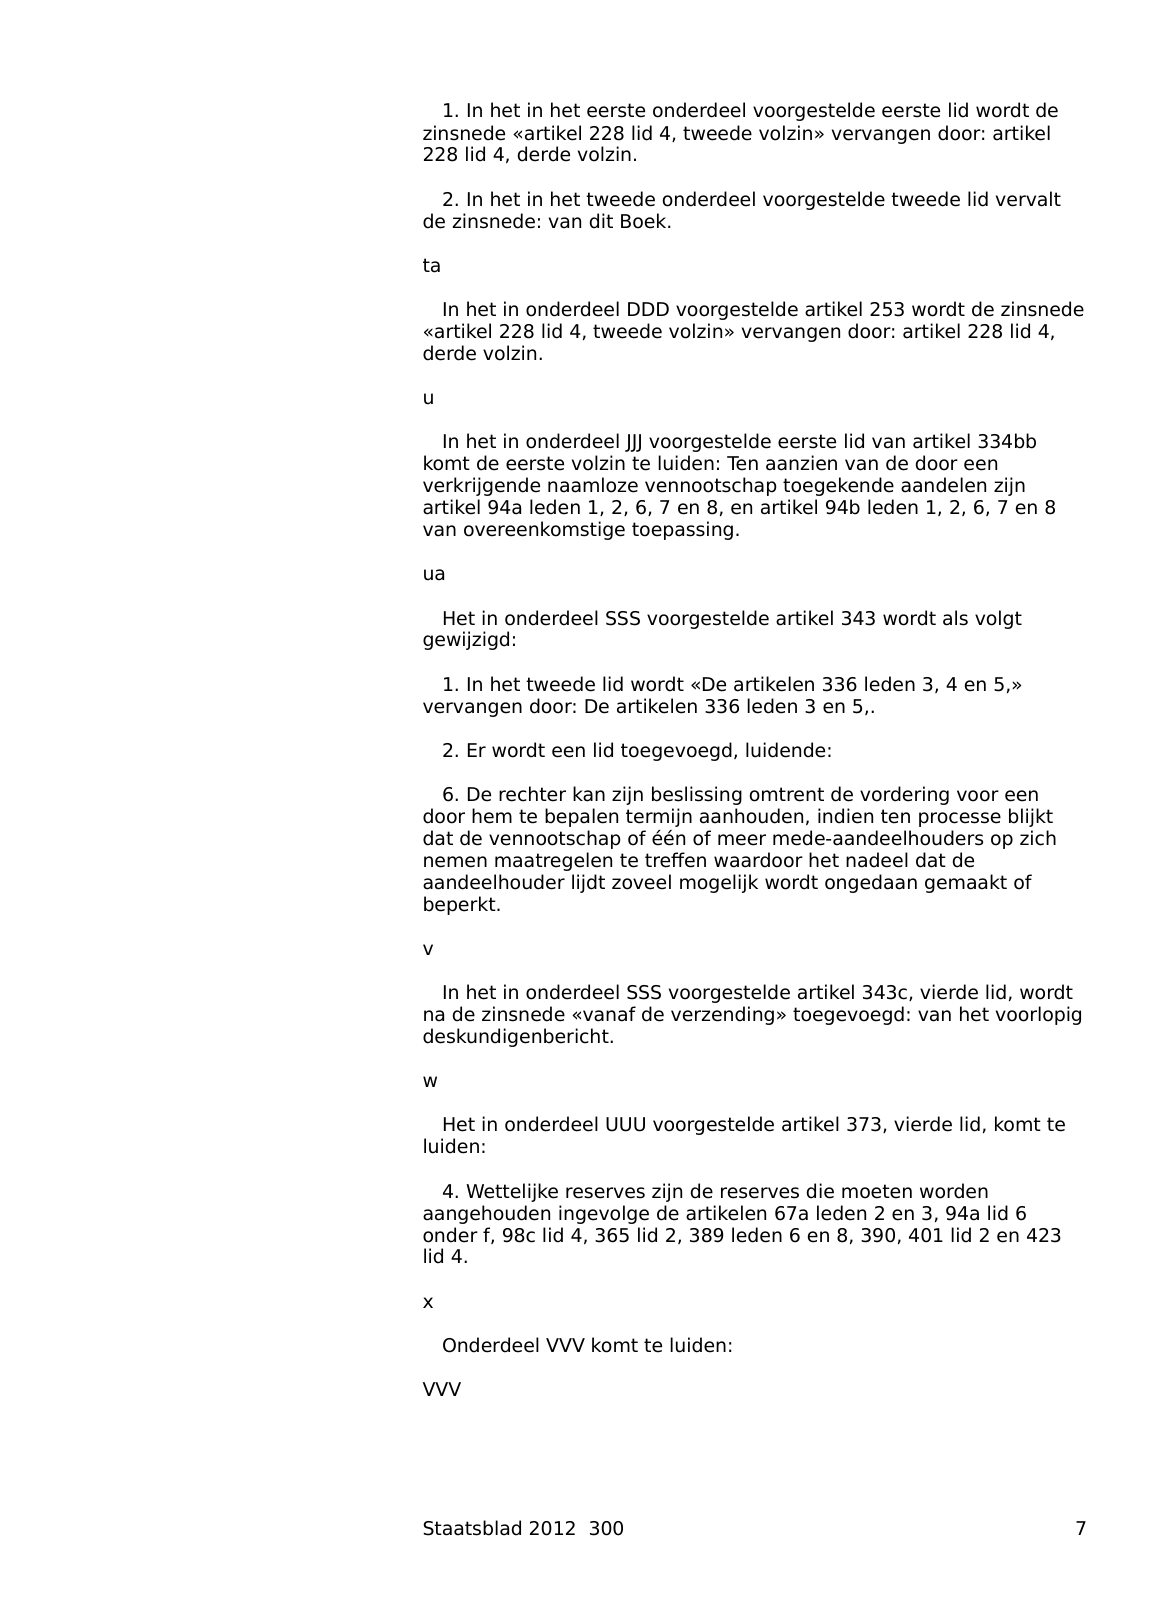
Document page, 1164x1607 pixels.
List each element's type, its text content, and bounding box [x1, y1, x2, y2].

text VVV [422, 1379, 1087, 1401]
text 6. De rechter kan zijn beslissing omtrent de vordering voor een door hem te bepalen termijn aanhouden, indien ten processe blijkt dat de vennootschap of één of meer mede-aandeelhouders op zich nemen maatregelen te treffen waardoor het nadeel dat de aandeelhouder lijdt zoveel mogelijk wordt ongedaan gemaakt of beperkt. [422, 784, 1087, 916]
text In het in onderdeel DDD voorgestelde artikel 253 wordt de zinsnede «artikel 228 lid 4, tweede volzin» vervangen door: artikel 228 lid 4, derde volzin. [422, 299, 1087, 365]
text ta [422, 255, 1087, 277]
text x [422, 1291, 1087, 1313]
text Het in onderdeel UUU voorgestelde artikel 373, vierde lid, komt te luiden: [422, 1114, 1087, 1158]
text v [422, 938, 1087, 960]
text 2. Er wordt een lid toegevoegd, luidende: [422, 740, 1087, 762]
text 1. In het tweede lid wordt «De artikelen 336 leden 3, 4 en 5,» vervangen door: De artikelen 336 leden 3 en 5,. [422, 673, 1087, 717]
text In het in onderdeel JJJ voorgestelde eerste lid van artikel 334bb komt de eerste volzin te luiden: Ten aanzien van de door een verkrijgende naamloze vennootschap toegekende aandelen zijn artikel 94a leden 1, 2, 6, 7 en 8, en artikel 94b leden 1, 2, 6, 7 en 8 van overeenkomstige toepassing. [422, 431, 1087, 541]
text u [422, 387, 1087, 409]
text ua [422, 563, 1087, 585]
text Onderdeel VVV komt te luiden: [422, 1335, 1087, 1357]
text In het in onderdeel SSS voorgestelde artikel 343c, vierde lid, wordt na de zinsnede «vanaf de verzending» toegevoegd: van het voorlopig deskundigenbericht. [422, 982, 1087, 1048]
text 1. In het in het eerste onderdeel voorgestelde eerste lid wordt de zinsnede «artikel 228 lid 4, tweede volzin» vervangen door: artikel 228 lid 4, derde volzin. [422, 100, 1087, 166]
text w [422, 1070, 1087, 1092]
text Het in onderdeel SSS voorgestelde artikel 343 wordt als volgt gewijzigd: [422, 607, 1087, 651]
text 4. Wettelijke reserves zijn de reserves die moeten worden aangehouden ingevolge de artikelen 67a leden 2 en 3, 94a lid 6 onder f, 98c lid 4, 365 lid 2, 389 leden 6 en 8, 390, 401 lid 2 en 423 lid 4. [422, 1181, 1087, 1268]
text 2. In het in het tweede onderdeel voorgestelde tweede lid vervalt de zinsnede: van dit Boek. [422, 188, 1087, 232]
